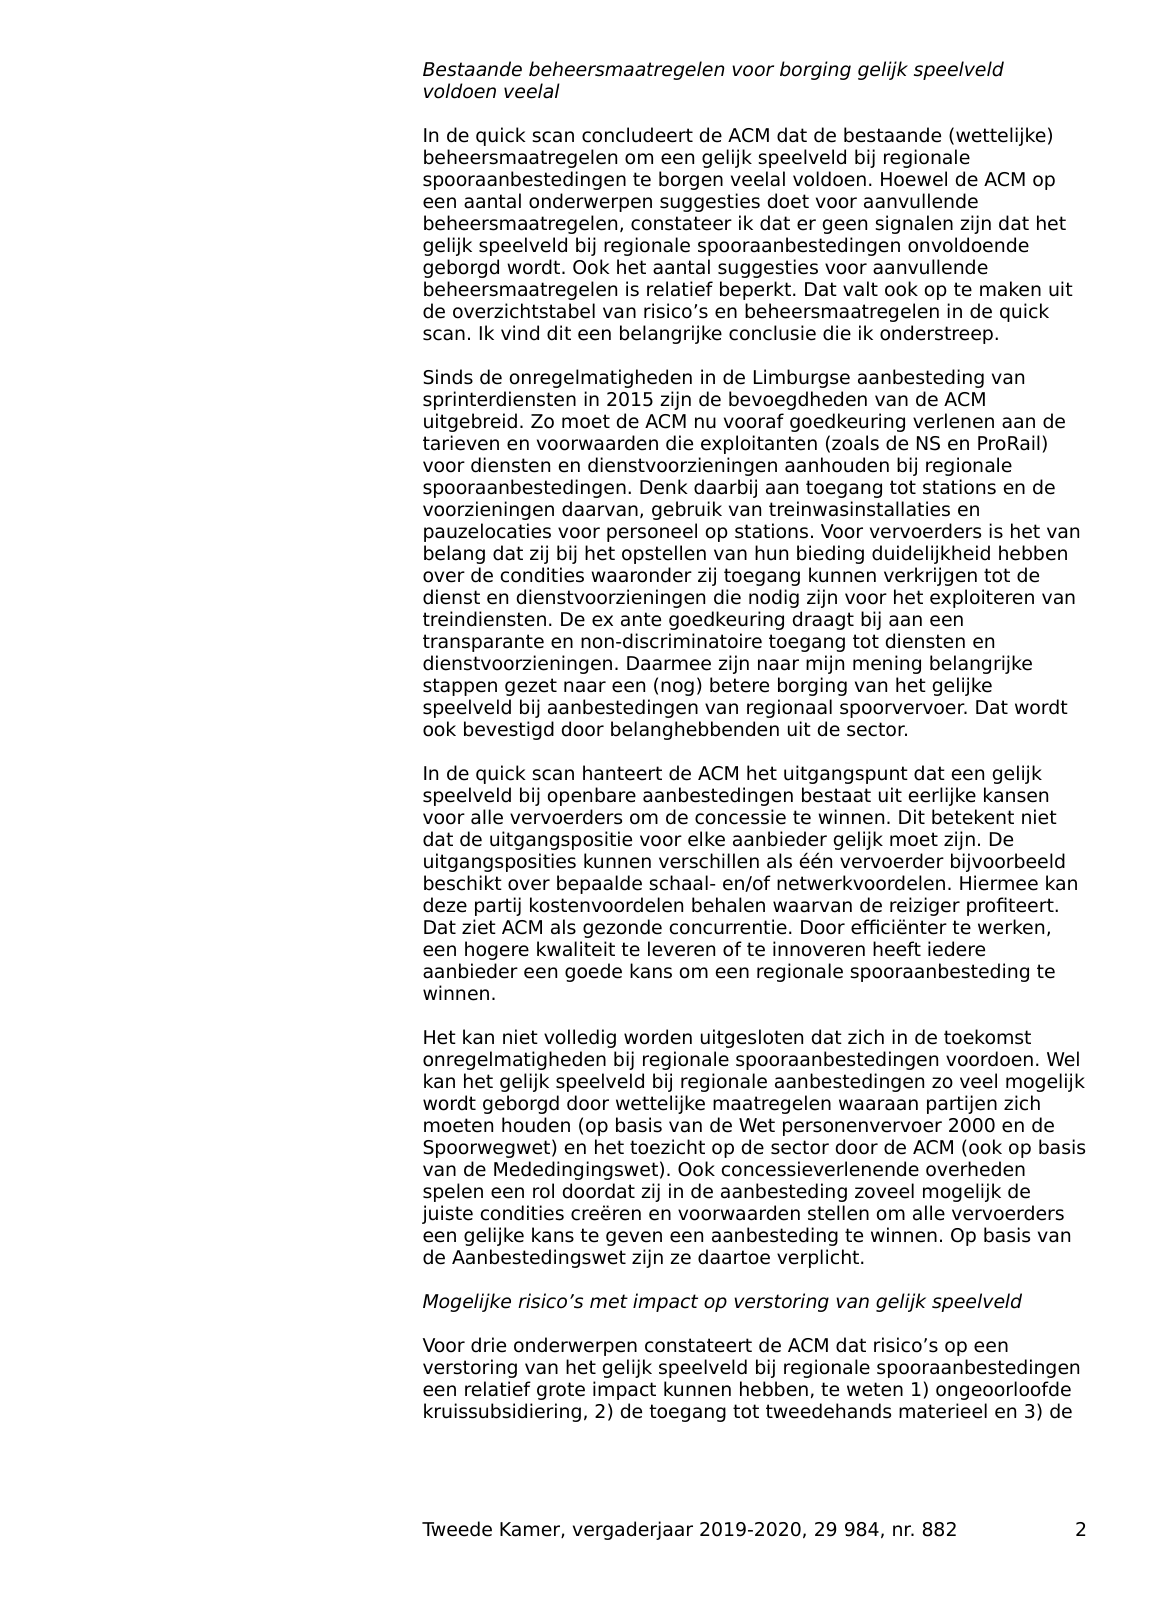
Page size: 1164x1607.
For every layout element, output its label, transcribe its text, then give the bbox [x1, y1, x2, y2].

subtitle Bestaande beheersmaatregelen voor borging gelijk speelveld voldoen veelal [422, 59, 1087, 103]
text Het kan niet volledig worden uitgesloten dat zich in de toekomst onregelmatigheden bij regionale spooraanbestedingen voordoen. Wel kan het gelijk speelveld bij regionale aanbestedingen zo veel mogelijk wordt geborgd door wettelijke maatregelen waaraan partijen zich moeten houden (op basis van de Wet personenvervoer 2000 en de Spoorwegwet) en het toezicht op de sector door de ACM (ook op basis van de Mededingingswet). Ook concessieverlenende overheden spelen een rol doordat zij in de aanbesteding zoveel mogelijk de juiste condities creëren en voorwaarden stellen om alle vervoerders een gelijke kans te geven een aanbesteding te winnen. Op basis van de Aanbestedingswet zijn ze daartoe verplicht. [422, 1027, 1087, 1269]
text Sinds de onregelmatigheden in de Limburgse aanbesteding van sprinterdiensten in 2015 zijn de bevoegdheden van de ACM uitgebreid. Zo moet de ACM nu vooraf goedkeuring verlenen aan de tarieven en voorwaarden die exploitanten (zoals de NS en ProRail) voor diensten en dienstvoorzieningen aanhouden bij regionale spooraanbestedingen. Denk daarbij aan toegang tot stations en de voorzieningen daarvan, gebruik van treinwasinstallaties en pauzelocaties voor personeel op stations. Voor vervoerders is het van belang dat zij bij het opstellen van hun bieding duidelijkheid hebben over de condities waaronder zij toegang kunnen verkrijgen tot de dienst en dienstvoorzieningen die nodig zijn voor het exploiteren van treindiensten. De ex ante goedkeuring draagt bij aan een transparante en non-discriminatoire toegang tot diensten en dienstvoorzieningen. Daarmee zijn naar mijn mening belangrijke stappen gezet naar een (nog) betere borging van het gelijke speelveld bij aanbestedingen van regionaal spoorvervoer. Dat wordt ook bevestigd door belanghebbenden uit de sector. [422, 367, 1087, 741]
text In de quick scan hanteert de ACM het uitgangspunt dat een gelijk speelveld bij openbare aanbestedingen bestaat uit eerlijke kansen voor alle vervoerders om de concessie te winnen. Dit betekent niet dat de uitgangspositie voor elke aanbieder gelijk moet zijn. De uitgangsposities kunnen verschillen als één vervoerder bijvoorbeeld beschikt over bepaalde schaal- en/of netwerkvoordelen. Hiermee kan deze partij kostenvoordelen behalen waarvan de reiziger profiteert. Dat ziet ACM als gezonde concurrentie. Door efficiënter te werken, een hogere kwaliteit te leveren of te innoveren heeft iedere aanbieder een goede kans om een regionale spooraanbesteding te winnen. [422, 763, 1087, 1005]
text In de quick scan concludeert de ACM dat de bestaande (wettelijke) beheersmaatregelen om een gelijk speelveld bij regionale spooraanbestedingen te borgen veelal voldoen. Hoewel de ACM op een aantal onderwerpen suggesties doet voor aanvullende beheersmaatregelen, constateer ik dat er geen signalen zijn dat het gelijk speelveld bij regionale spooraanbestedingen onvoldoende geborgd wordt. Ook het aantal suggesties voor aanvullende beheersmaatregelen is relatief beperkt. Dat valt ook op te maken uit de overzichtstabel van risico’s en beheersmaatregelen in de quick scan. Ik vind dit een belangrijke conclusie die ik onderstreep. [422, 125, 1087, 345]
text Voor drie onderwerpen constateert de ACM dat risico’s op een verstoring van het gelijk speelveld bij regionale spooraanbestedingen een relatief grote impact kunnen hebben, te weten 1) ongeoorloofde kruissubsidiering, 2) de toegang tot tweedehands materieel en 3) de [422, 1335, 1087, 1423]
subtitle Mogelijke risico’s met impact op verstoring van gelijk speelveld [422, 1291, 1087, 1313]
